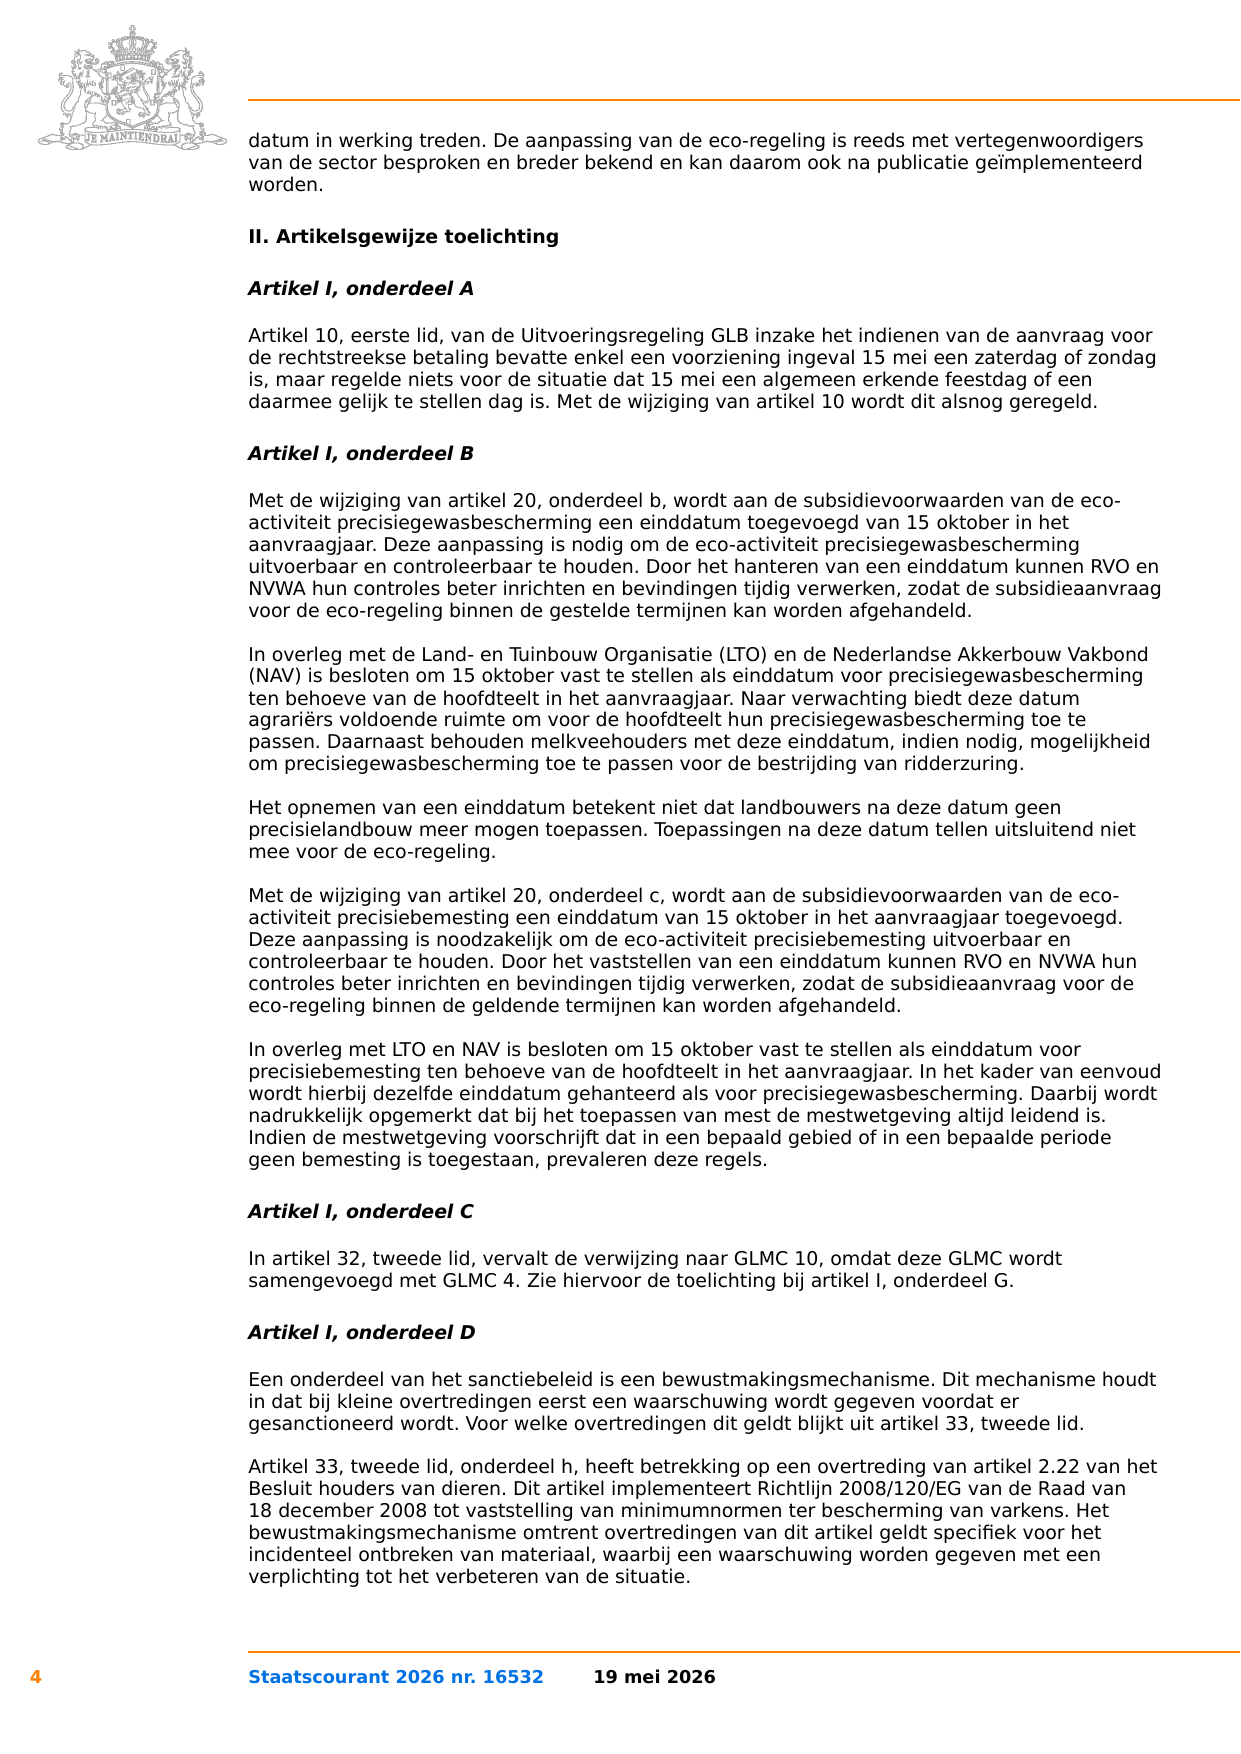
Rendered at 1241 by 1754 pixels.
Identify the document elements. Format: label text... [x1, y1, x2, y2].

text In artikel 32, tweede lid, vervalt de verwijzing naar GLMC 10, omdat deze GLMC wordt samengevoegd met GLMC 4. Zie hiervoor de toelichting bij artikel I, onderdeel G. [248, 1248, 1163, 1292]
subtitle Artikel I, onderdeel B [248, 443, 1163, 465]
text Met de wijziging van artikel 20, onderdeel c, wordt aan de subsidievoorwaarden van de eco-activiteit precisiebemesting een einddatum van 15 oktober in het aanvraagjaar toegevoegd. Deze aanpassing is noodzakelijk om de eco-activiteit precisiebemesting uitvoerbaar en controleerbaar te houden. Door het vaststellen van een einddatum kunnen RVO en NVWA hun controles beter inrichten en bevindingen tijdig verwerken, zodat de subsidieaanvraag voor de eco-regeling binnen de geldende termijnen kan worden afgehandeld. [248, 885, 1163, 1017]
picture [38, 25, 227, 150]
text Een onderdeel van het sanctiebeleid is een bewustmakingsmechanisme. Dit mechanisme houdt in dat bij kleine overtredingen eerst een waarschuwing wordt gegeven voordat er gesanctioneerd wordt. Voor welke overtredingen dit geldt blijkt uit artikel 33, tweede lid. [248, 1368, 1163, 1434]
text Artikel 33, tweede lid, onderdeel h, heeft betrekking op een overtreding van artikel 2.22 van het Besluit houders van dieren. Dit artikel implementeert Richtlijn 2008/120/EG van de Raad van 18 december 2008 tot vaststelling van minimumnormen ter bescherming van varkens. Het bewustmakingsmechanisme omtrent overtredingen van dit artikel geldt specifiek voor het incidenteel ontbreken van materiaal, waarbij een waarschuwing worden gegeven met een verplichting tot het verbeteren van de situatie. [248, 1456, 1163, 1588]
text datum in werking treden. De aanpassing van de eco-regeling is reeds met vertegenwoordigers van de sector besproken en breder bekend en kan daarom ook na publicatie geïmplementeerd worden. [248, 130, 1163, 196]
text In overleg met LTO en NAV is besloten om 15 oktober vast te stellen als einddatum voor precisiebemesting ten behoeve van de hoofdteelt in het aanvraagjaar. In het kader van eenvoud wordt hierbij dezelfde einddatum gehanteerd als voor precisiegewasbescherming. Daarbij wordt nadrukkelijk opgemerkt dat bij het toepassen van mest de mestwetgeving altijd leidend is. Indien de mestwetgeving voorschrijft dat in een bepaald gebied of in een bepaalde periode geen bemesting is toegestaan, prevaleren deze regels. [248, 1039, 1163, 1171]
subtitle Artikel I, onderdeel D [248, 1322, 1163, 1343]
text Het opnemen van een einddatum betekent niet dat landbouwers na deze datum geen precisielandbouw meer mogen toepassen. Toepassingen na deze datum tellen uitsluitend niet mee voor de eco-regeling. [248, 797, 1163, 863]
subtitle Artikel I, onderdeel C [248, 1201, 1163, 1223]
subtitle II. Artikelsgewijze toelichting [248, 226, 1163, 248]
subtitle Artikel I, onderdeel A [248, 278, 1163, 300]
text Artikel 10, eerste lid, van de Uitvoeringsregeling GLB inzake het indienen van de aanvraag voor de rechtstreekse betaling bevatte enkel een voorziening ingeval 15 mei een zaterdag of zondag is, maar regelde niets voor de situatie dat 15 mei een algemeen erkende feestdag of een daarmee gelijk te stellen dag is. Met de wijziging van artikel 10 wordt dit alsnog geregeld. [248, 325, 1163, 413]
text Met de wijziging van artikel 20, onderdeel b, wordt aan de subsidievoorwaarden van de eco-activiteit precisiegewasbescherming een einddatum toegevoegd van 15 oktober in het aanvraagjaar. Deze aanpassing is nodig om de eco-activiteit precisiegewasbescherming uitvoerbaar en controleerbaar te houden. Door het hanteren van een einddatum kunnen RVO en NVWA hun controles beter inrichten en bevindingen tijdig verwerken, zodat de subsidieaanvraag voor de eco-regeling binnen de gestelde termijnen kan worden afgehandeld. [248, 490, 1163, 622]
text In overleg met de Land- en Tuinbouw Organisatie (LTO) en de Nederlandse Akkerbouw Vakbond (NAV) is besloten om 15 oktober vast te stellen als einddatum voor precisiegewasbescherming ten behoeve van de hoofdteelt in het aanvraagjaar. Naar verwachting biedt deze datum agrariërs voldoende ruimte om voor de hoofdteelt hun precisiegewasbescherming toe te passen. Daarnaast behouden melkveehouders met deze einddatum, indien nodig, mogelijkheid om precisiegewasbescherming toe te passen voor de bestrijding van ridderzuring. [248, 643, 1163, 775]
